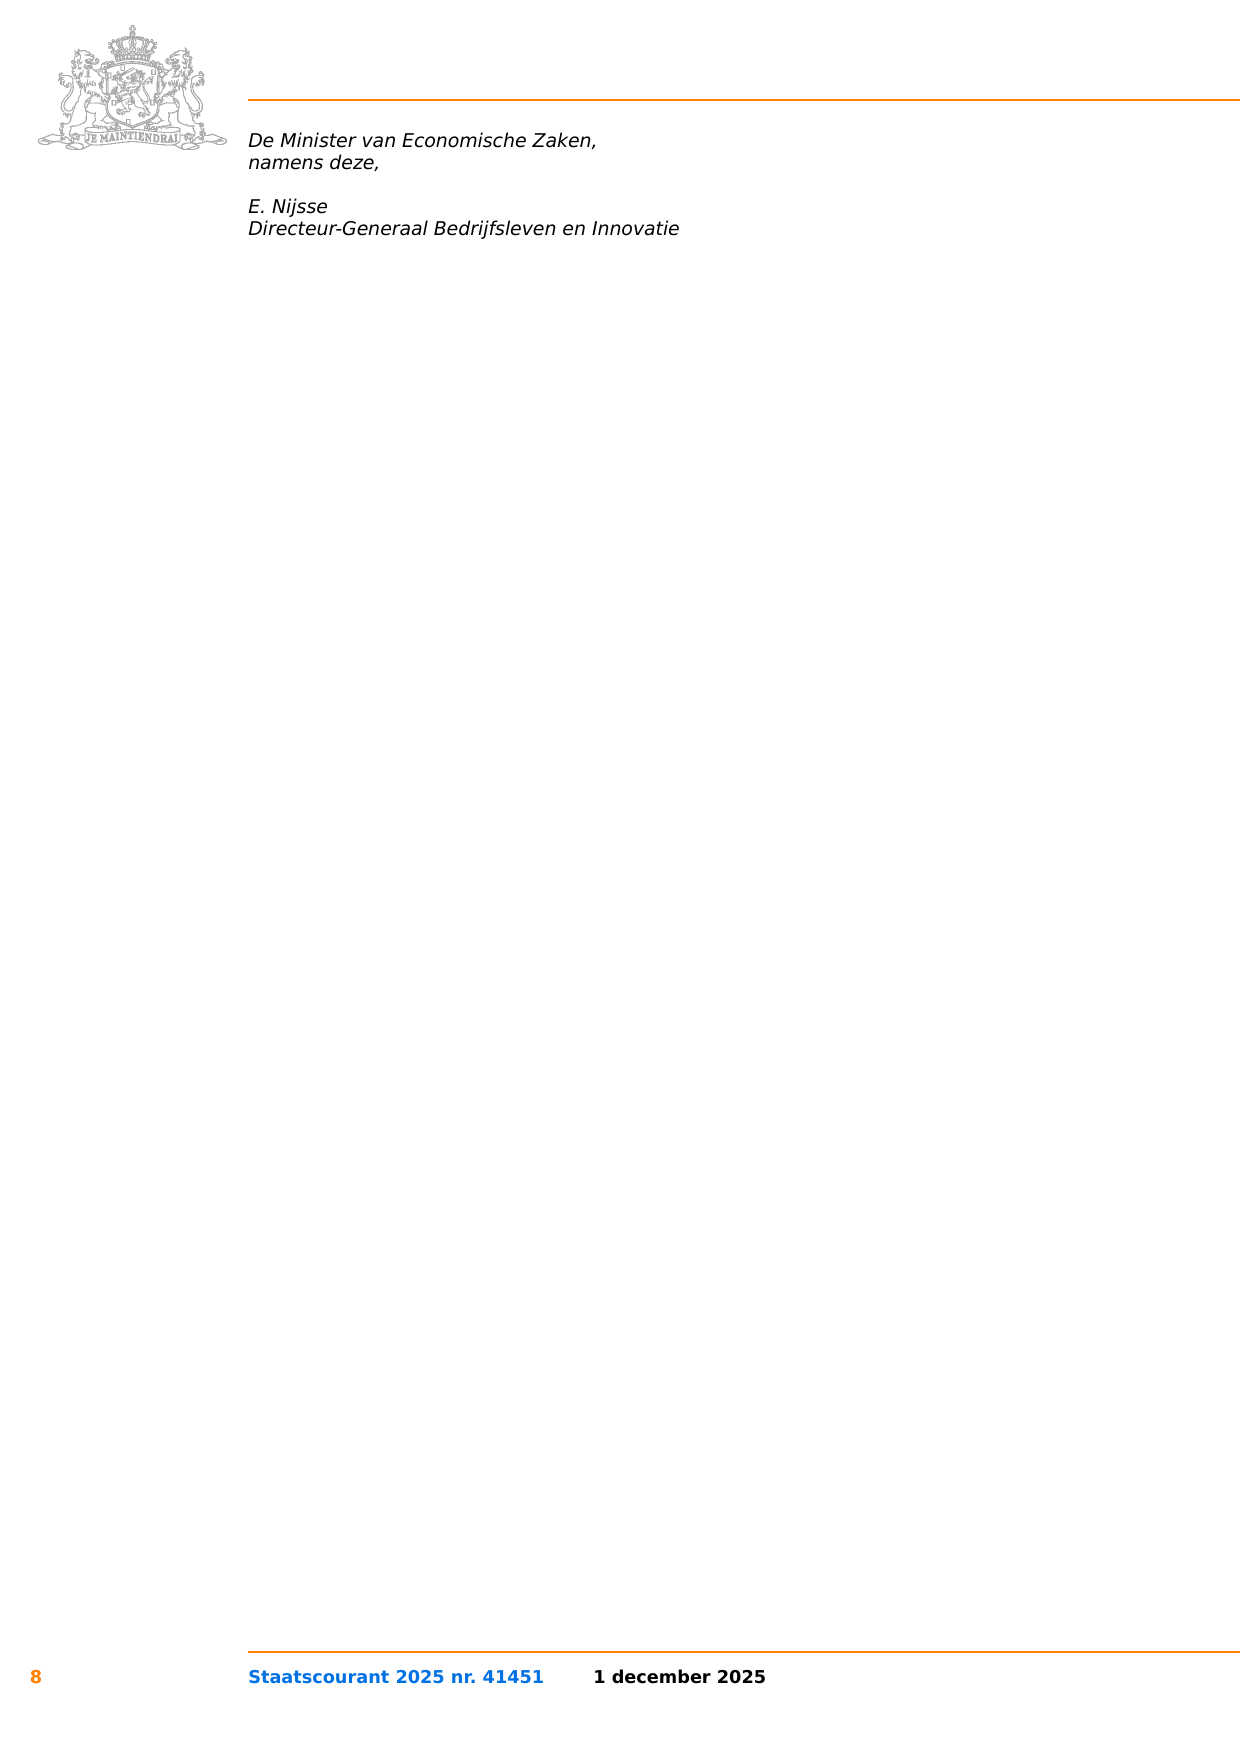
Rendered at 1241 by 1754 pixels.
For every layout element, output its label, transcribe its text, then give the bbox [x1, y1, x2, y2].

text De Minister van Economische Zaken, namens deze, E. Nijsse Directeur-Generaal Bedrijfsleven en Innovatie [248, 130, 1163, 240]
picture [38, 25, 227, 150]
